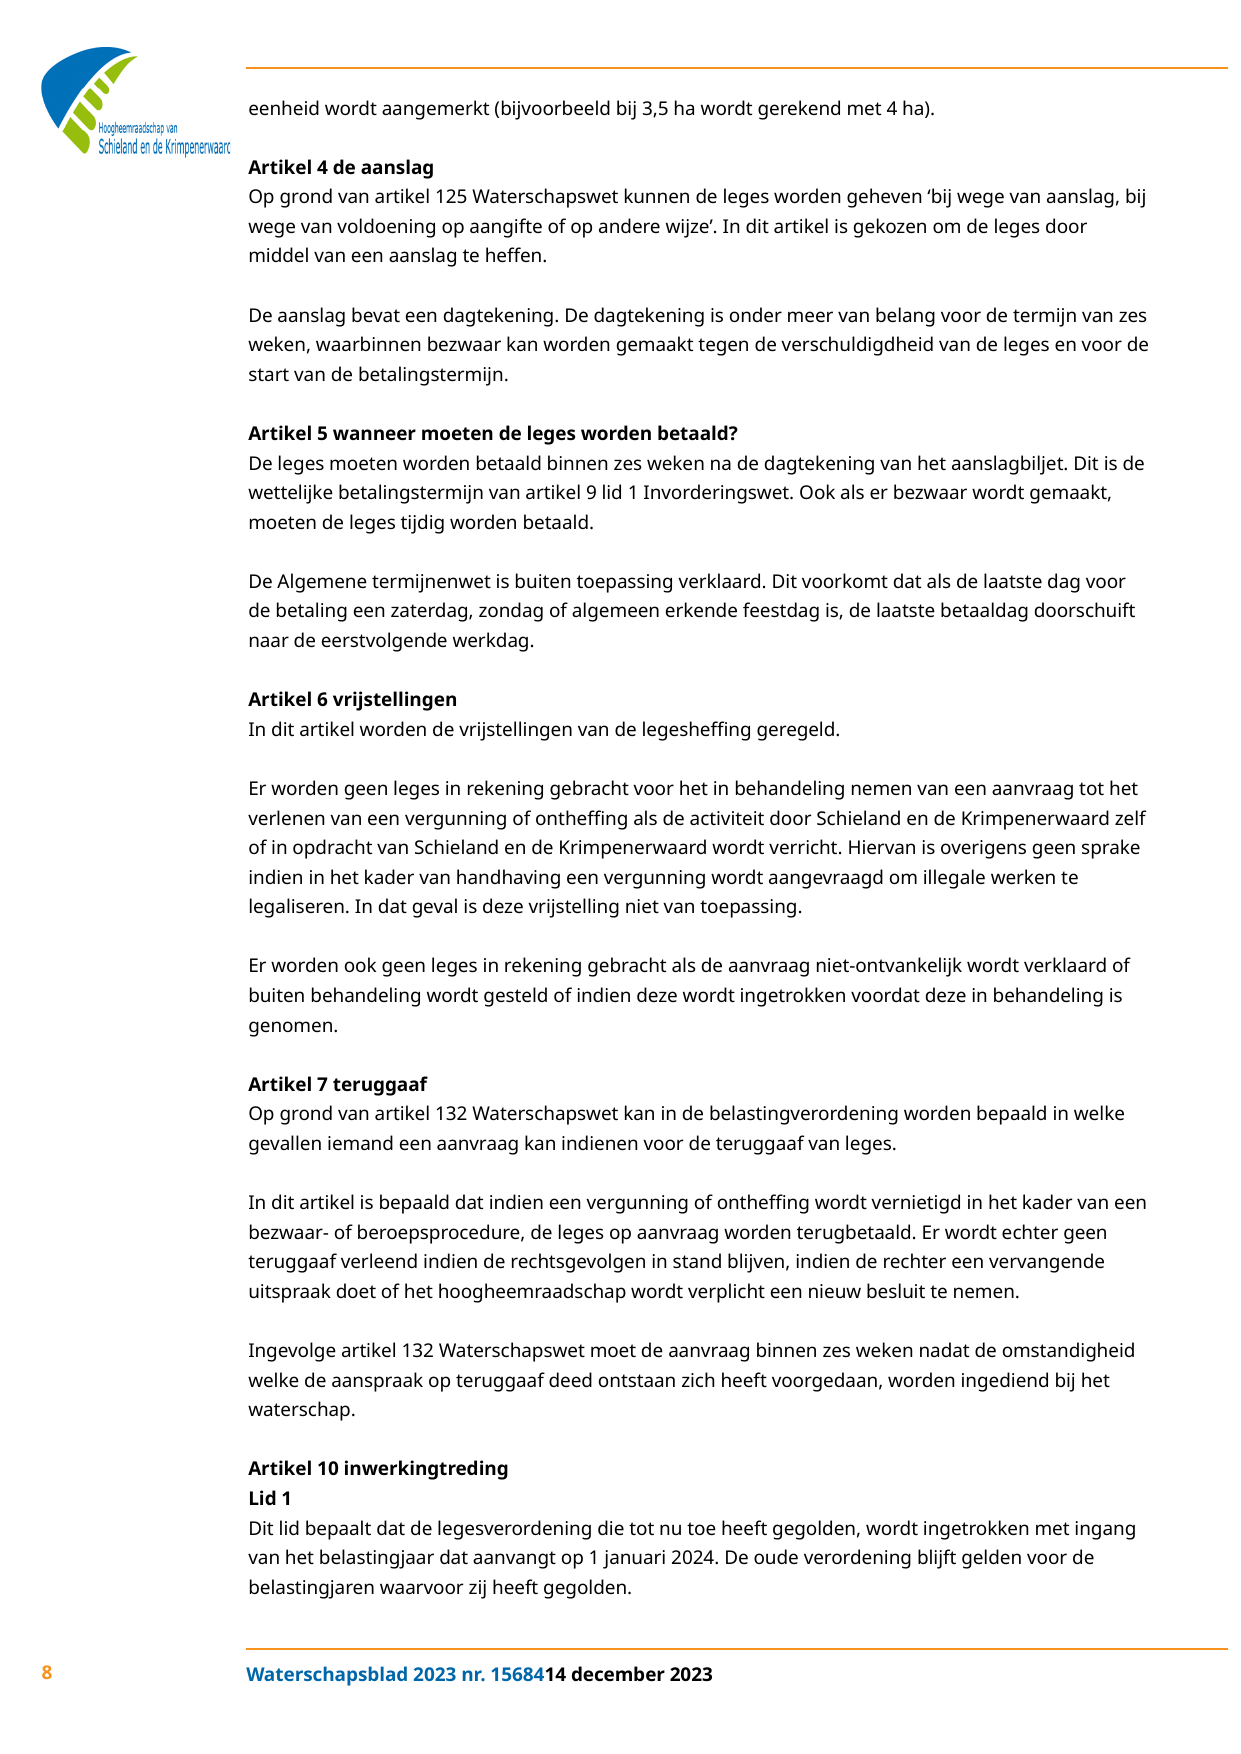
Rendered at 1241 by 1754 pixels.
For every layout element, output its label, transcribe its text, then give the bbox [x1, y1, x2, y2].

text Op grond van artikel 125 Waterschapswet kunnen de leges worden geheven ‘bij wege van aanslag, bij wege van voldoening op aangifte of op andere wijze’. In dit artikel is gekozen om de leges door middel van een aanslag te heffen. [248, 183, 1152, 268]
text Artikel 5 wanneer moeten de leges worden betaald? [248, 420, 1152, 446]
text De aanslag bevat een dagtekening. De dagtekening is onder meer van belang voor de termijn van zes weken, waarbinnen bezwaar kan worden gemaakt tegen de verschuldigdheid van de leges en voor de start van de betalingstermijn. [248, 302, 1152, 387]
text Lid 1 [248, 1485, 1152, 1511]
text In dit artikel worden de vrijstellingen van de legesheffing geregeld. [248, 716, 1152, 742]
text Artikel 10 inwerkingtreding [248, 1456, 1152, 1481]
text Er worden ook geen leges in rekening gebracht als de aanvraag niet-ontvankelijk wordt verklaard of buiten behandeling wordt gesteld of indien deze wordt ingetrokken voordat deze in behandeling is genomen. [248, 953, 1152, 1038]
picture [41, 47, 231, 172]
text Artikel 7 teruggaaf [248, 1071, 1152, 1097]
text De Algemene termijnenwet is buiten toepassing verklaard. Dit voorkomt dat als de laatste dag voor de betaling een zaterdag, zondag of algemeen erkende feestdag is, de laatste betaaldag doorschuift naar de eerstvolgende werkdag. [248, 568, 1152, 653]
text Er worden geen leges in rekening gebracht voor het in behandeling nemen van een aanvraag tot het verlenen van een vergunning of ontheffing als de activiteit door Schieland en de Krimpenerwaard zelf of in opdracht van Schieland en de Krimpenerwaard wordt verricht. Hiervan is overigens geen sprake indien in het kader van handhaving een vergunning wordt aangevraagd om illegale werken te legaliseren. In dat geval is deze vrijstelling niet van toepassing. [248, 775, 1152, 919]
text Ingevolge artikel 132 Waterschapswet moet de aanvraag binnen zes weken nadat de omstandigheid welke de aanspraak op teruggaaf deed ontstaan zich heeft voorgedaan, worden ingediend bij het waterschap. [248, 1337, 1152, 1422]
text eenheid wordt aangemerkt (bijvoorbeeld bij 3,5 ha wordt gerekend met 4 ha). [248, 95, 1152, 121]
text Artikel 6 vrijstellingen [248, 686, 1152, 712]
text Op grond van artikel 132 Waterschapswet kan in de belastingverordening worden bepaald in welke gevallen iemand een aanvraag kan indienen voor de teruggaaf van leges. [248, 1101, 1152, 1156]
text Artikel 4 de aanslag [248, 154, 1152, 180]
text In dit artikel is bepaald dat indien een vergunning of ontheffing wordt vernietigd in het kader van een bezwaar- of beroepsprocedure, de leges op aanvraag worden terugbetaald. Er wordt echter geen teruggaaf verleend indien de rechtsgevolgen in stand blijven, indien de rechter een vervangende uitspraak doet of het hoogheemraadschap wordt verplicht een nieuw besluit te nemen. [248, 1189, 1152, 1304]
text Dit lid bepaalt dat de legesverordening die tot nu toe heeft gegolden, wordt ingetrokken met ingang van het belastingjaar dat aanvangt op 1 januari 2024. De oude verordening blijft gelden voor de belastingjaren waarvoor zij heeft gegolden. [248, 1515, 1152, 1600]
text De leges moeten worden betaald binnen zes weken na de dagtekening van het aanslagbiljet. Dit is de wettelijke betalingstermijn van artikel 9 lid 1 Invorderingswet. Ook als er bezwaar wordt gemaakt, moeten de leges tijdig worden betaald. [248, 450, 1152, 535]
